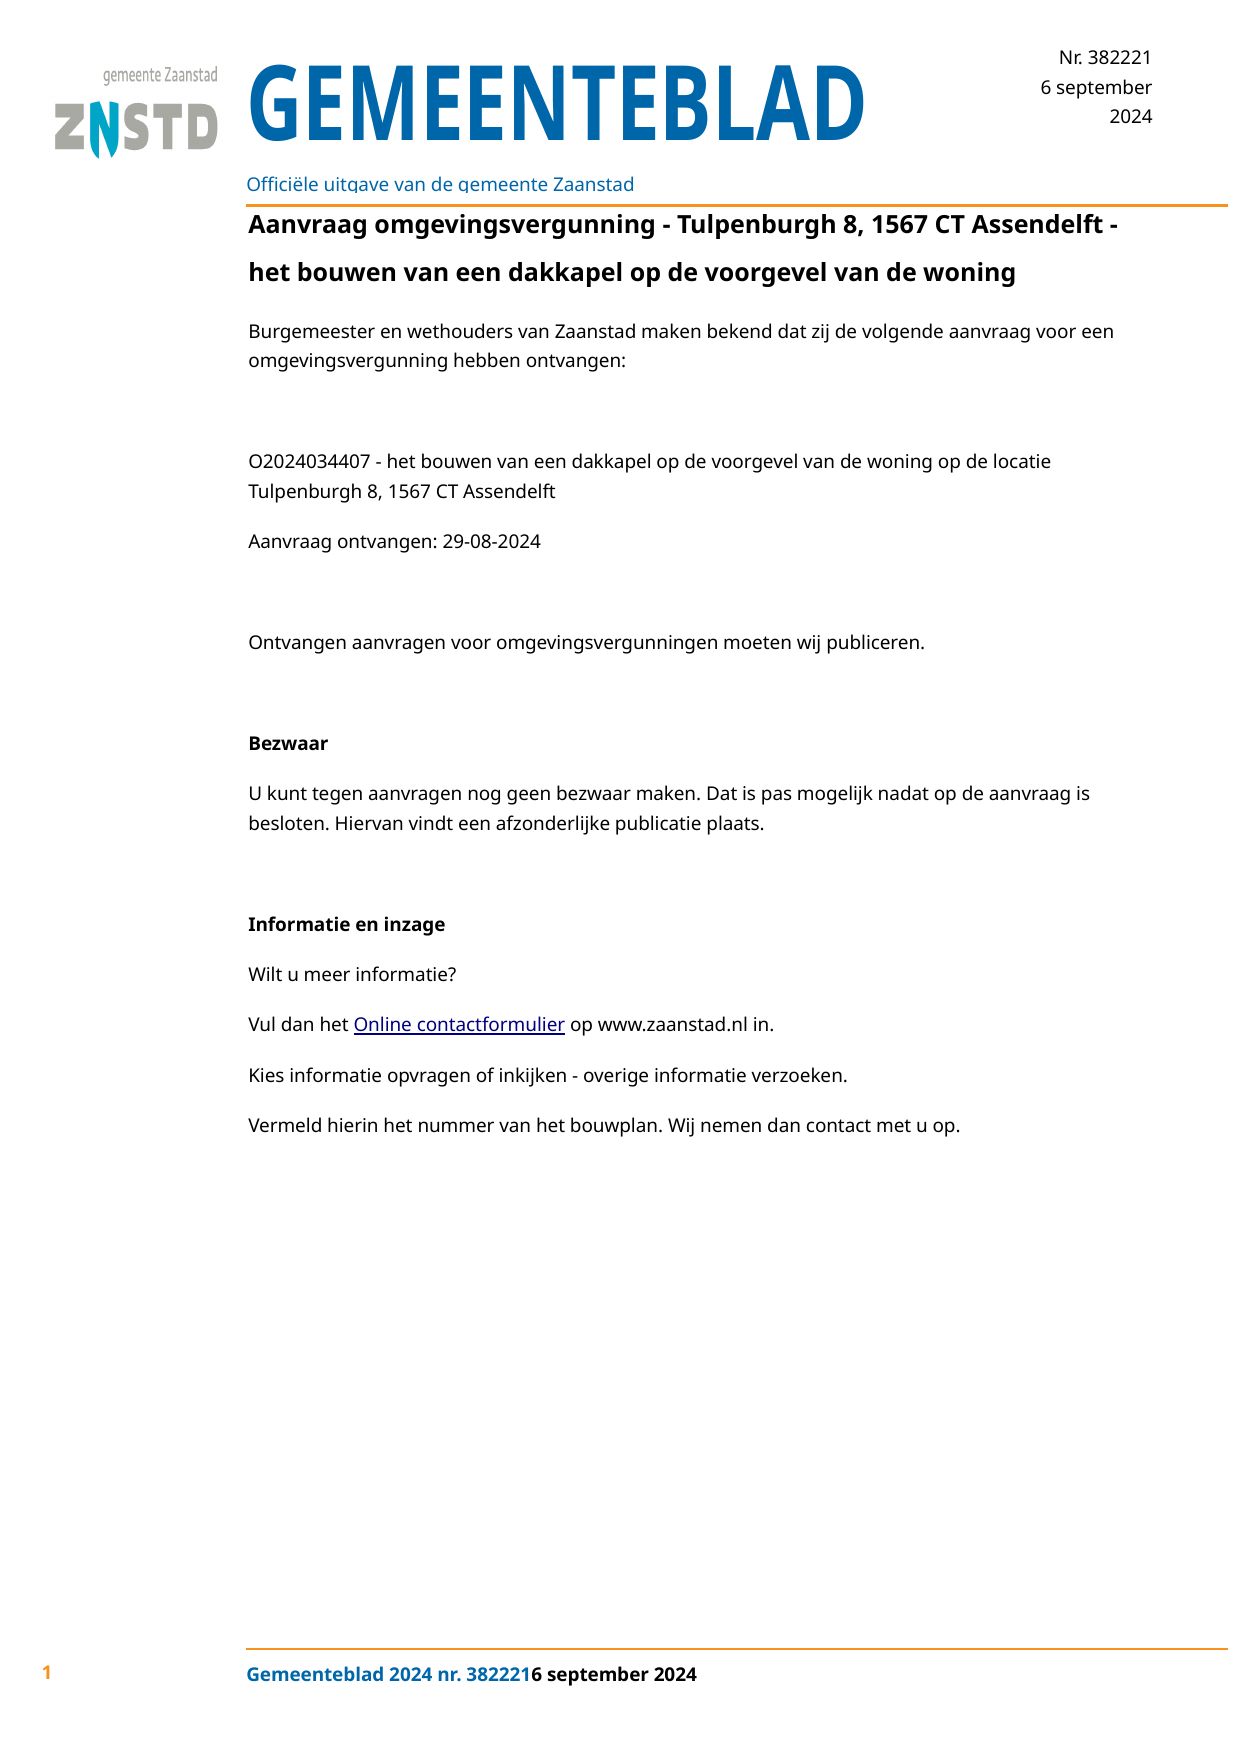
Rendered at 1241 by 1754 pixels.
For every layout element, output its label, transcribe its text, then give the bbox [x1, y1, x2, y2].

text O2024034407 - het bouwen van een dakkapel op de voorgevel van de woning op de locatie Tulpenburgh 8, 1567 CT Assendelft [248, 448, 1152, 504]
text Informatie en inzage [248, 911, 1152, 937]
text Aanvraag omgevingsvergunning - Tulpenburgh 8, 1567 CT Assendelft - het bouwen van een dakkapel op de voorgevel van de woning [248, 207, 1152, 288]
picture [41, 47, 231, 172]
text Wilt u meer informatie? [248, 961, 1152, 987]
text Burgemeester en wethouders van Zaanstad maken bekend dat zij de volgende aanvraag voor een omgevingsvergunning hebben ontvangen: [248, 318, 1152, 373]
text Ontvangen aanvragen voor omgevingsvergunningen moeten wij publiceren. [248, 629, 1152, 655]
text Bezwaar [248, 730, 1152, 756]
text Vermeld hierin het nummer van het bouwplan. Wij nemen dan contact met u op. [248, 1112, 1152, 1138]
text Aanvraag ontvangen: 29-08-2024 [248, 528, 1152, 554]
text Vul dan het Online contactformulier op www.zaanstad.nl in. [248, 1012, 1152, 1037]
text U kunt tegen aanvragen nog geen bezwaar maken. Dat is pas mogelijk nadat op de aanvraag is besloten. Hiervan vindt een afzonderlijke publicatie plaats. [248, 780, 1152, 836]
text Kies informatie opvragen of inkijken - overige informatie verzoeken. [248, 1062, 1152, 1088]
